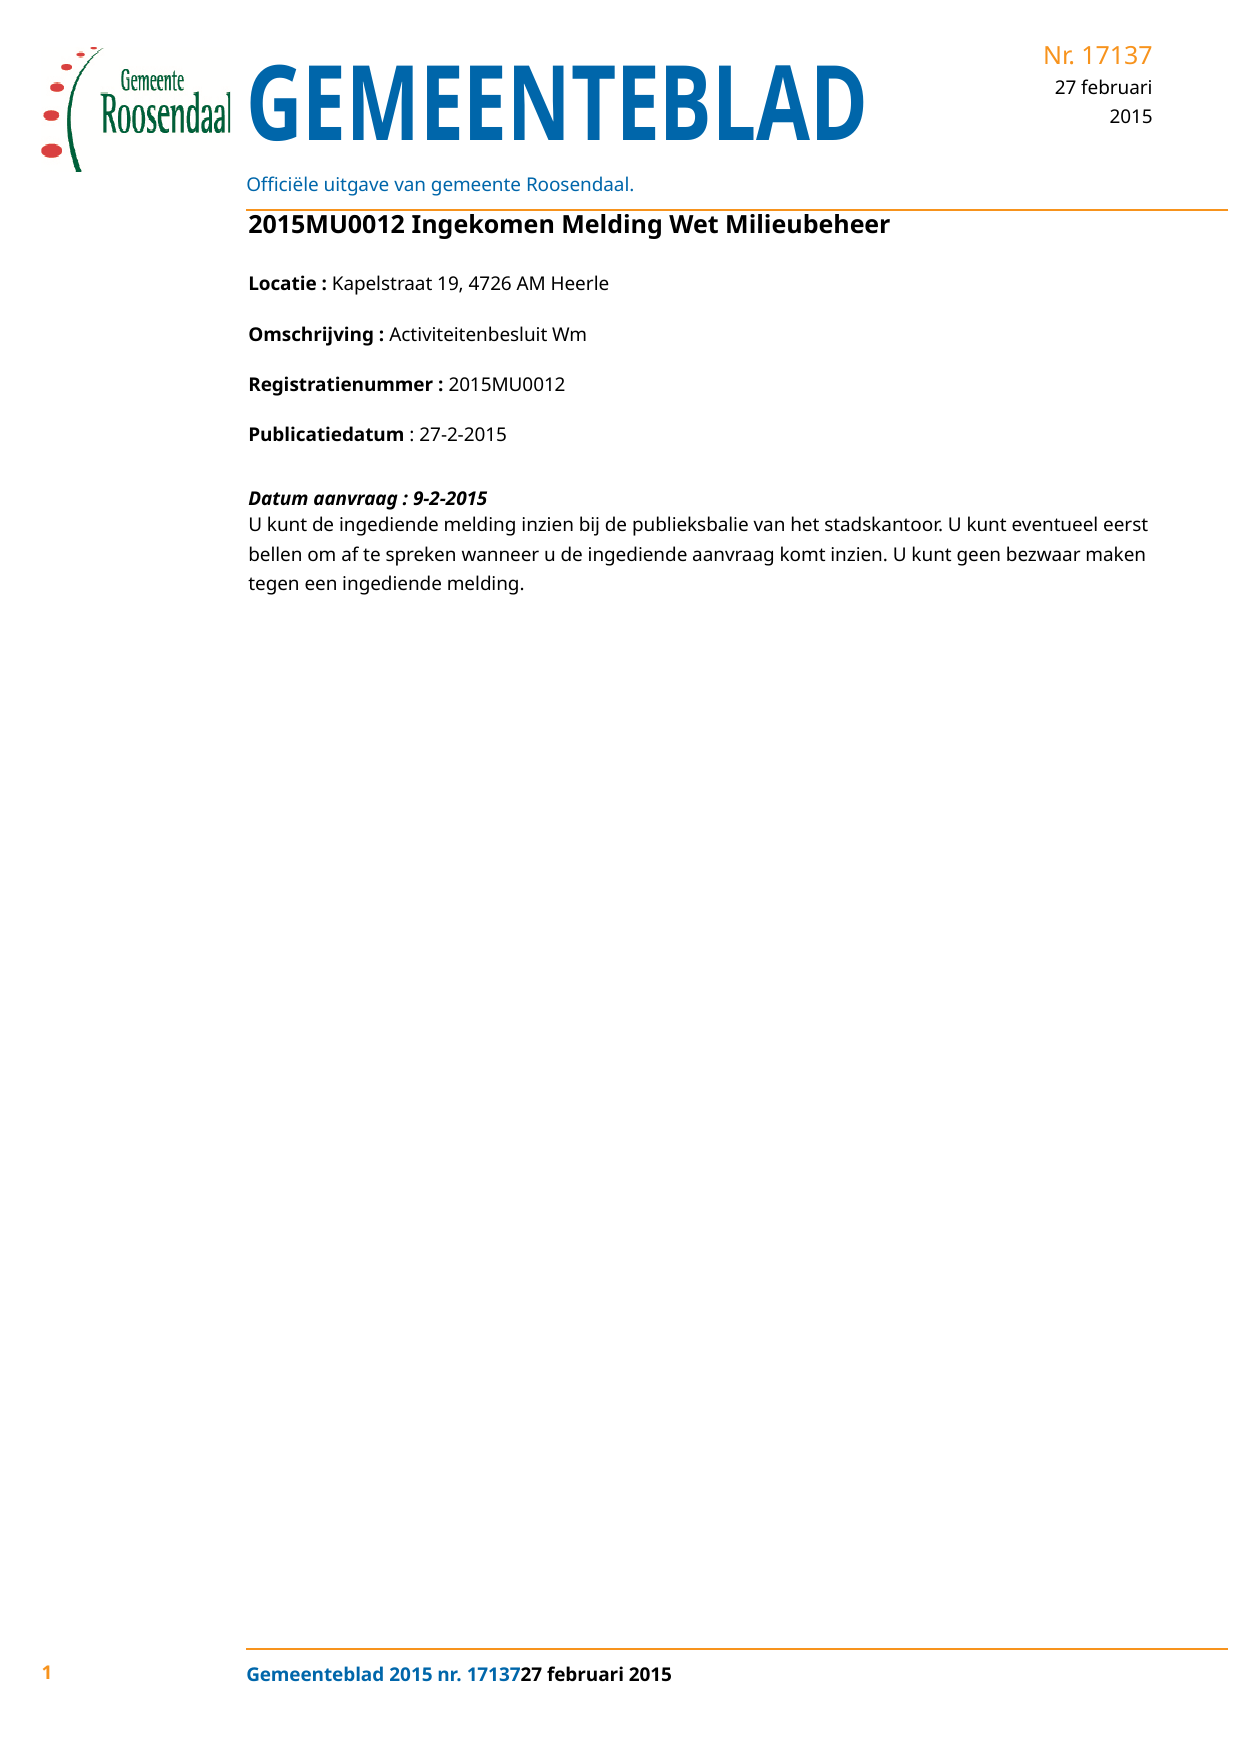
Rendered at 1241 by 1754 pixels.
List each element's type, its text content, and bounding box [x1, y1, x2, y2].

text Publicatiedatum : 27-2-2015 [248, 422, 1152, 447]
text Registratienummer : 2015MU0012 [248, 371, 1152, 397]
text Locatie : Kapelstraat 19, 4726 AM Heerle [248, 270, 1152, 296]
picture [41, 47, 231, 172]
text Datum aanvraag : 9-2-2015 [248, 486, 1152, 511]
text 2015MU0012 Ingekomen Melding Wet Milieubeheer [248, 211, 1152, 241]
text U kunt de ingediende melding inzien bij de publieksbalie van het stadskantoor. U kunt eventueel eerst bellen om af te spreken wanneer u de ingediende aanvraag komt inzien. U kunt geen bezwaar maken tegen een ingediende melding. [248, 511, 1152, 596]
text Omschrijving : Activiteitenbesluit Wm [248, 321, 1152, 346]
